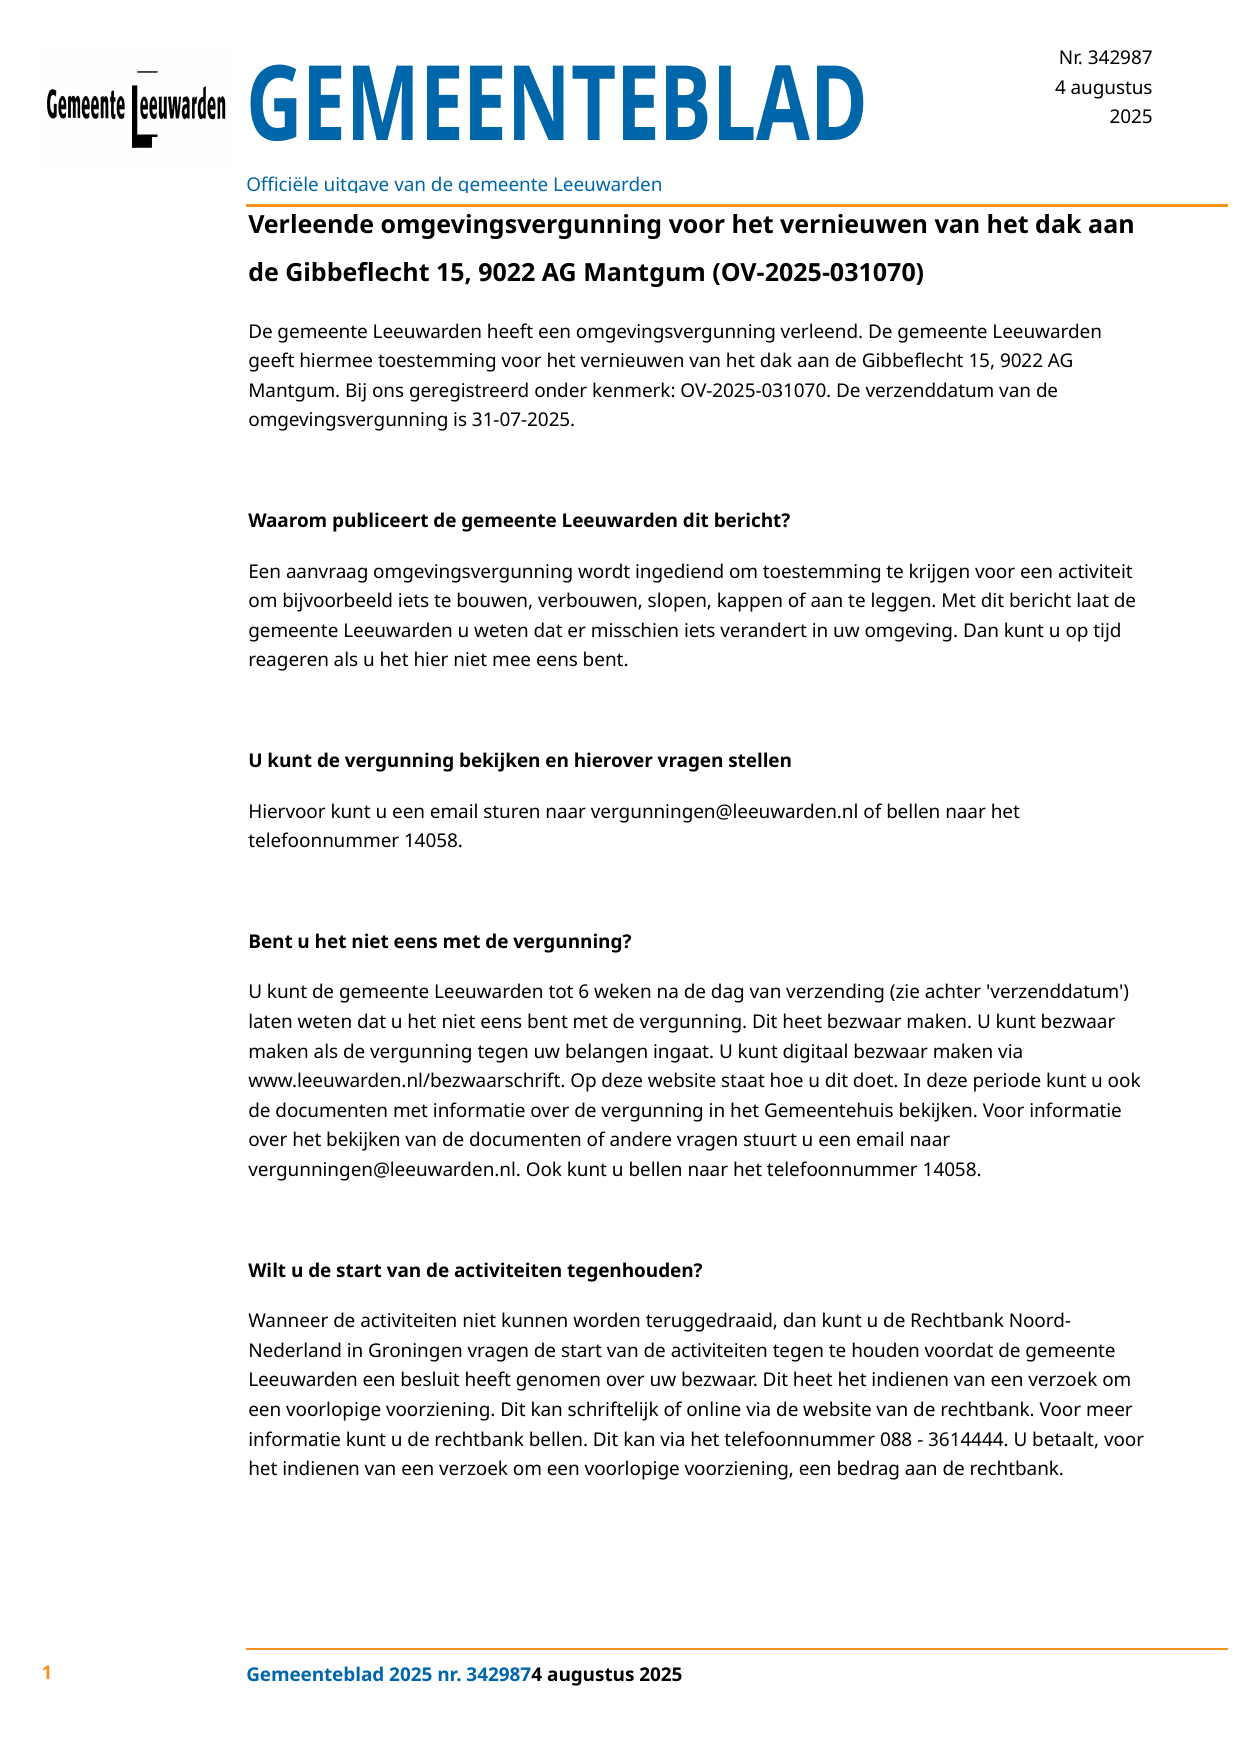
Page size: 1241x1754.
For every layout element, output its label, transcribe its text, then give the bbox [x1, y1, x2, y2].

text Hiervoor kunt u een email sturen naar vergunningen@leeuwarden.nl of bellen naar het telefoonnummer 14058. [248, 798, 1152, 853]
text U kunt de vergunning bekijken en hierover vragen stellen [248, 747, 1152, 773]
text Verleende omgevingsvergunning voor het vernieuwen van het dak aan de Gibbeflecht 15, 9022 AG Mantgum (OV-2025-031070) [248, 207, 1152, 288]
text Wanneer de activiteiten niet kunnen worden teruggedraaid, dan kunt u de Rechtbank Noord-Nederland in Groningen vragen de start van de activiteiten tegen te houden voordat de gemeente Leeuwarden een besluit heeft genomen over uw bezwaar. Dit heet het indienen van een verzoek om een voorlopige voorziening. Dit kan schriftelijk of online via de website van de rechtbank. Voor meer informatie kunt u de rechtbank bellen. Dit kan via het telefoonnummer 088 - 3614444. U betaalt, voor het indienen van een verzoek om een voorlopige voorziening, een bedrag aan de rechtbank. [248, 1307, 1152, 1481]
text U kunt de gemeente Leeuwarden tot 6 weken na de dag van verzending (zie achter 'verzenddatum') laten weten dat u het niet eens bent met de vergunning. Dit heet bezwaar maken. U kunt bezwaar maken als de vergunning tegen uw belangen ingaat. U kunt digitaal bezwaar maken via www.leeuwarden.nl/bezwaarschrift. Op deze website staat hoe u dit doet. In deze periode kunt u ook de documenten met informatie over de vergunning in het Gemeentehuis bekijken. Voor informatie over het bekijken van de documenten of andere vragen stuurt u een email naar vergunningen@leeuwarden.nl. Ook kunt u bellen naar het telefoonnummer 14058. [248, 979, 1152, 1182]
text Bent u het niet eens met de vergunning? [248, 928, 1152, 954]
text Wilt u de start van de activiteiten tegenhouden? [248, 1257, 1152, 1283]
picture [41, 47, 231, 172]
text Een aanvraag omgevingsvergunning wordt ingediend om toestemming te krijgen voor een activiteit om bijvoorbeeld iets te bouwen, verbouwen, slopen, kappen of aan te leggen. Met dit bericht laat de gemeente Leeuwarden u weten dat er misschien iets verandert in uw omgeving. Dan kunt u op tijd reageren als u het hier niet mee eens bent. [248, 558, 1152, 672]
text Waarom publiceert de gemeente Leeuwarden dit bericht? [248, 507, 1152, 533]
text De gemeente Leeuwarden heeft een omgevingsvergunning verleend. De gemeente Leeuwarden geeft hiermee toestemming voor het vernieuwen van het dak aan de Gibbeflecht 15, 9022 AG Mantgum. Bij ons geregistreerd onder kenmerk: OV-2025-031070. De verzenddatum van de omgevingsvergunning is 31-07-2025. [248, 318, 1152, 432]
